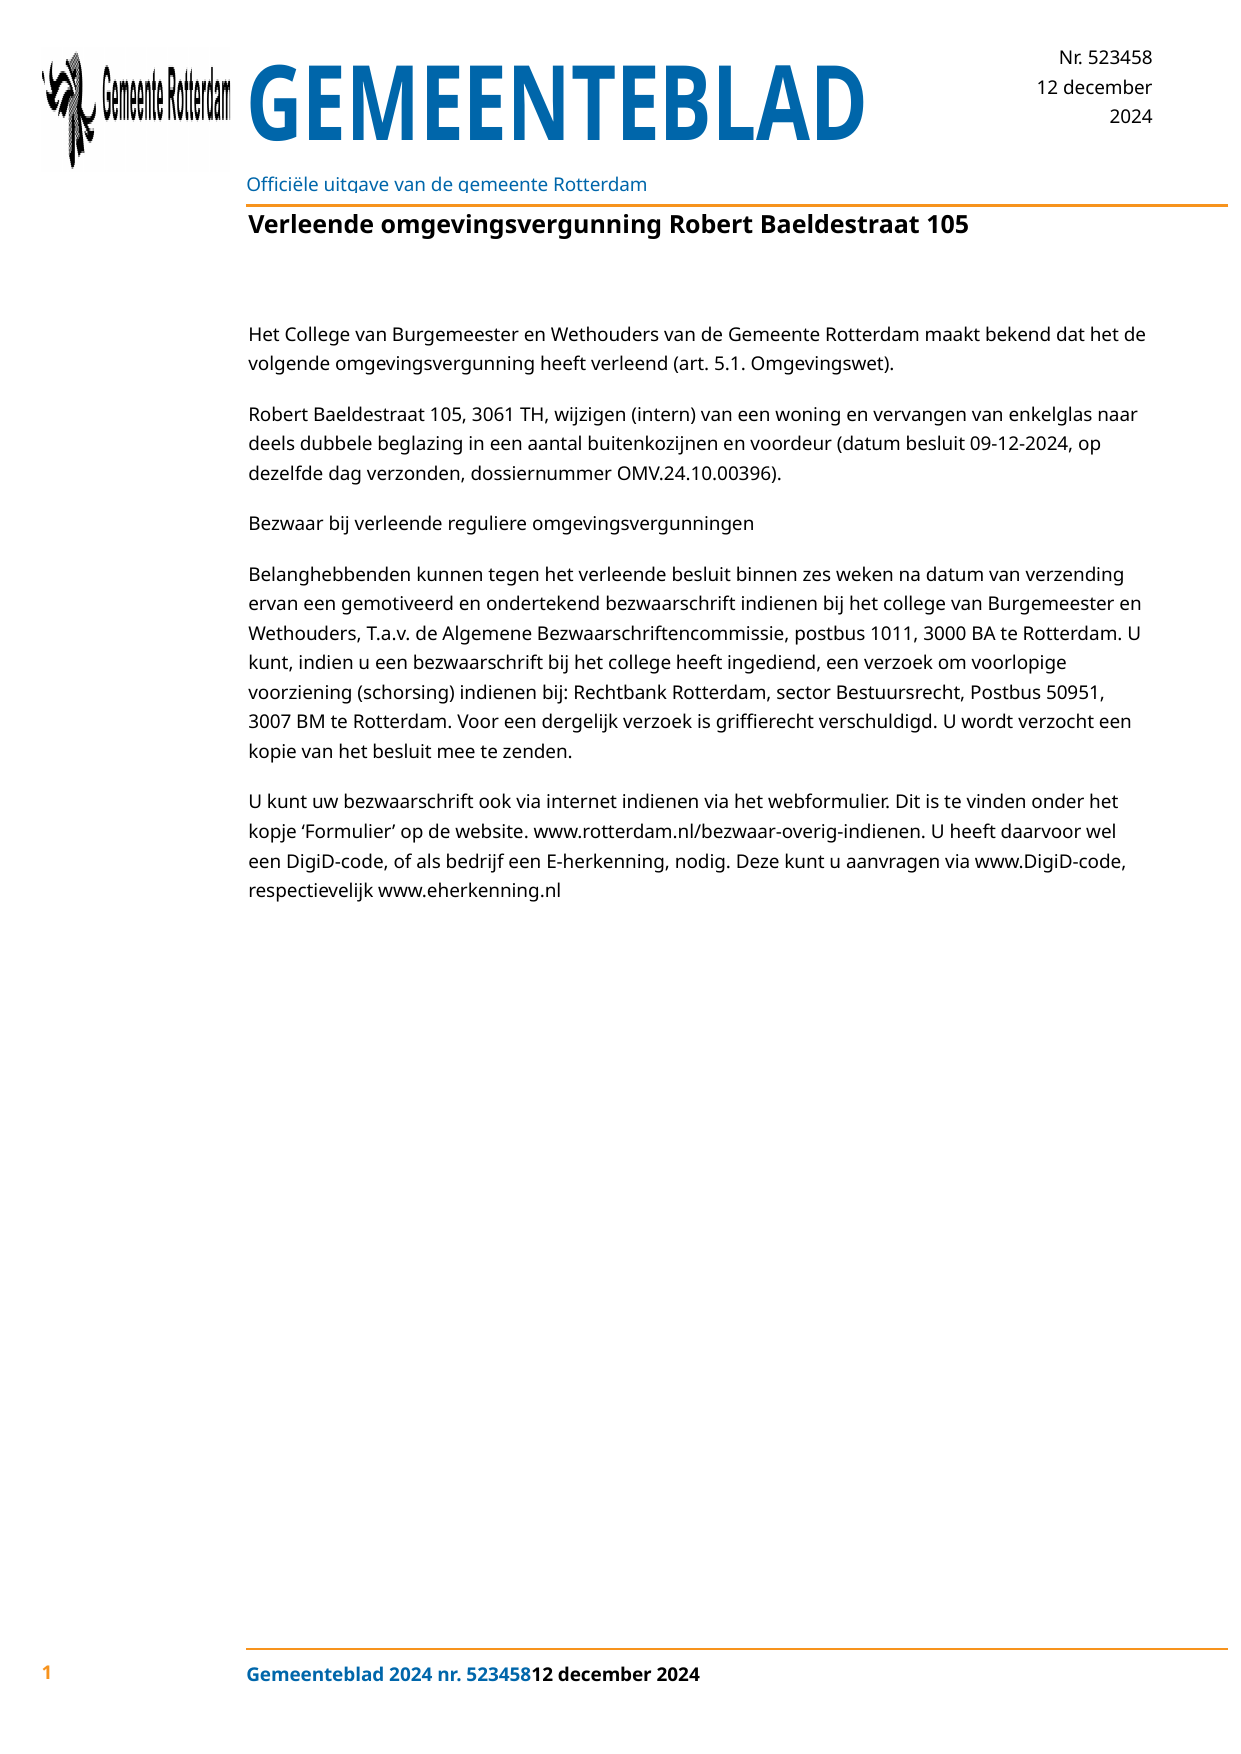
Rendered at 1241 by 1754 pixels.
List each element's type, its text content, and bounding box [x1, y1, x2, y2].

text Belanghebbenden kunnen tegen het verleende besluit binnen zes weken na datum van verzending ervan een gemotiveerd en ondertekend bezwaarschrift indienen bij het college van Burgemeester en Wethouders, T.a.v. de Algemene Bezwaarschriftencommissie, postbus 1011, 3000 BA te Rotterdam. U kunt, indien u een bezwaarschrift bij het college heeft ingediend, een verzoek om voorlopige voorziening (schorsing) indienen bij: Rechtbank Rotterdam, sector Bestuursrecht, Postbus 50951, 3007 BM te Rotterdam. Voor een dergelijk verzoek is griffierecht verschuldigd. U wordt verzocht een kopie van het besluit mee te zenden. [248, 561, 1152, 764]
picture [41, 47, 231, 172]
text Het College van Burgemeester en Wethouders van de Gemeente Rotterdam maakt bekend dat het de volgende omgevingsvergunning heeft verleend (art. 5.1. Omgevingswet). [248, 321, 1152, 376]
text Robert Baeldestraat 105, 3061 TH, wijzigen (intern) van een woning en vervangen van enkelglas naar deels dubbele beglazing in een aantal buitenkozijnen en voordeur (datum besluit 09-12-2024, op dezelfde dag verzonden, dossiernummer OMV.24.10.00396). [248, 401, 1152, 486]
text Verleende omgevingsvergunning Robert Baeldestraat 105 [248, 207, 1152, 241]
text U kunt uw bezwaarschrift ook via internet indienen via het webformulier. Dit is te vinden onder het kopje ‘Formulier’ op de website. www.rotterdam.nl/bezwaar-overig-indienen. U heeft daarvoor wel een DigiD-code, of als bedrijf een E-herkenning, nodig. Deze kunt u aanvragen via www.DigiD-code, respectievelijk www.eherkenning.nl [248, 789, 1152, 903]
text Bezwaar bij verleende reguliere omgevingsvergunningen [248, 510, 1152, 536]
